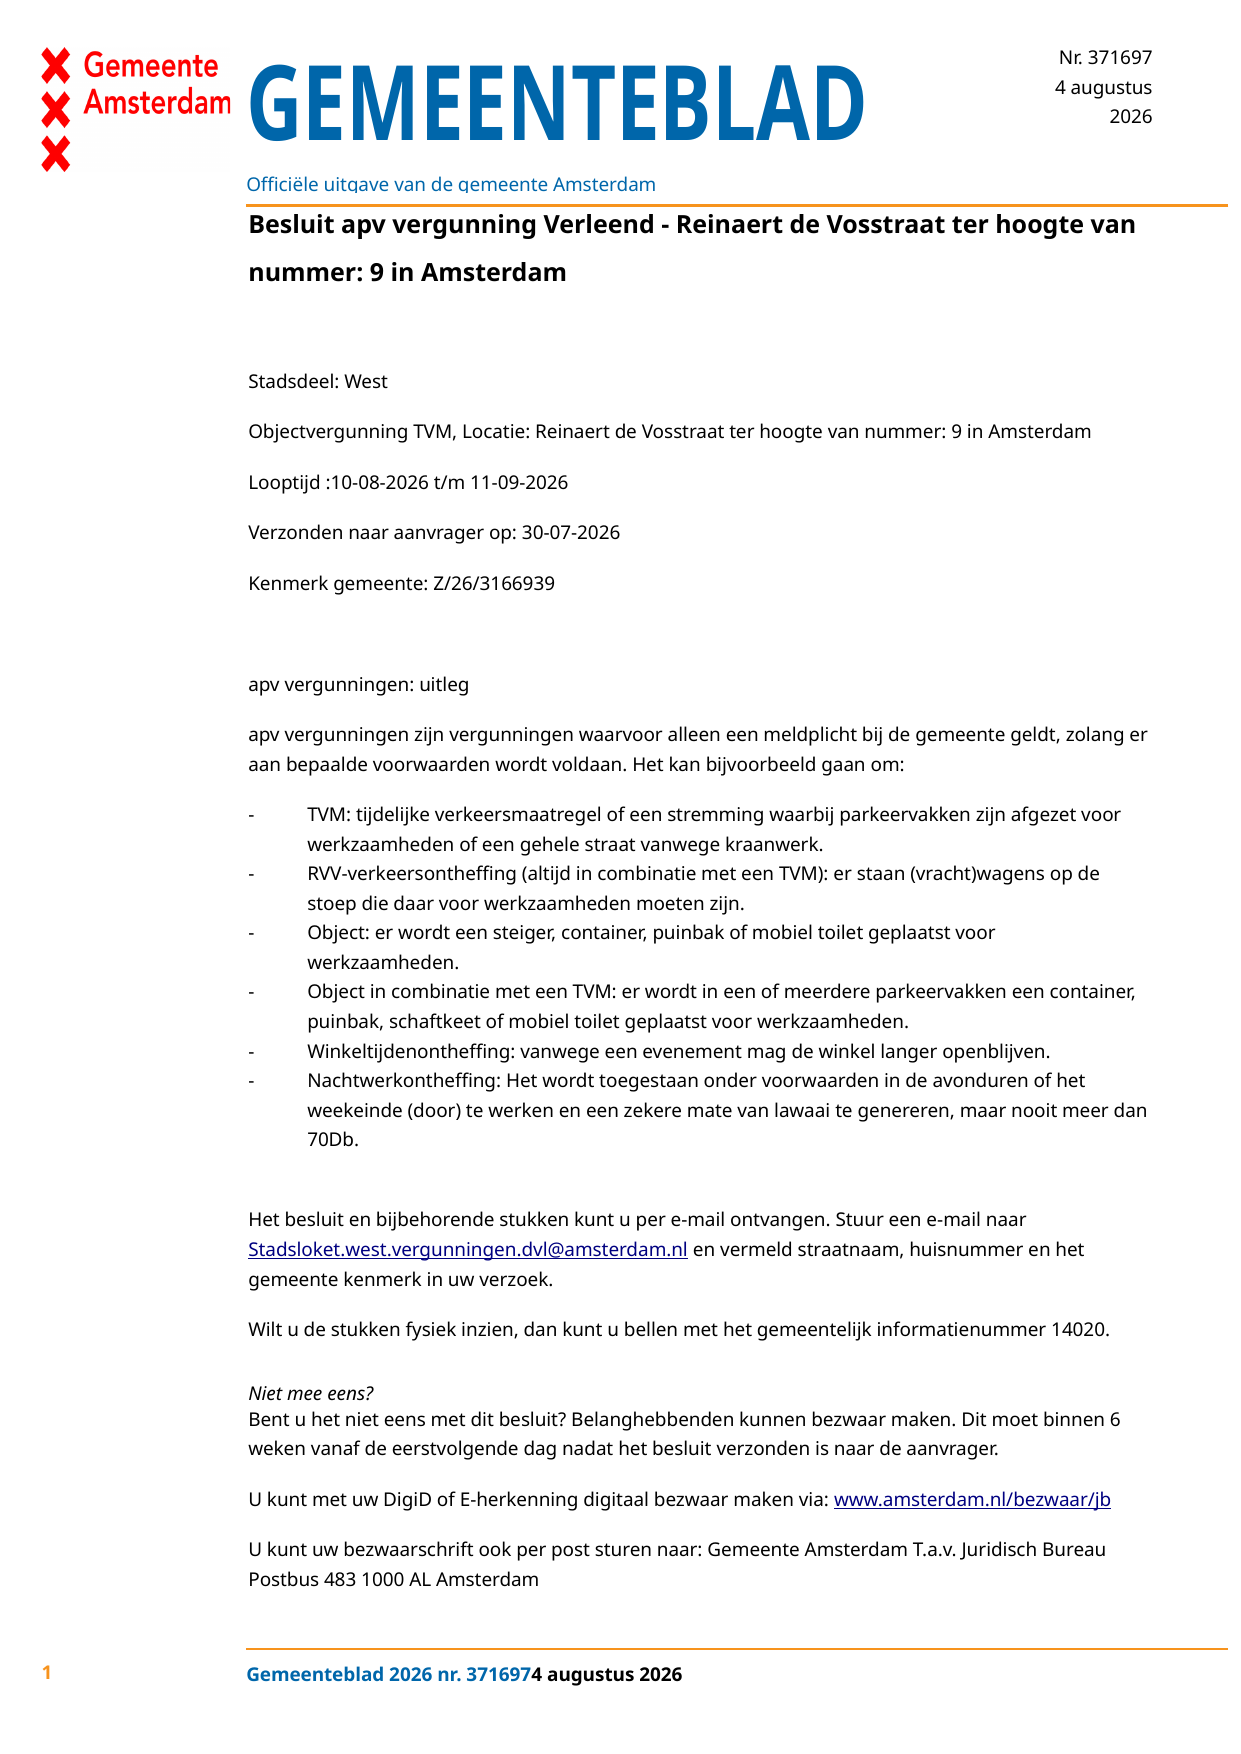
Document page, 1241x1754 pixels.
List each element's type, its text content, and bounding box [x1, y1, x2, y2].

text Objectvergunning TVM, Locatie: Reinaert de Vosstraat ter hoogte van nummer: 9 in Amsterdam [248, 419, 1152, 444]
text Kenmerk gemeente: Z/26/3166939 [248, 570, 1152, 596]
list TVM: tijdelijke verkeersmaatregel of een stremming waarbij parkeervakken zijn afgezet voor werkzaamheden of een gehele straat vanwege kraanwerk. [248, 801, 1152, 857]
text Besluit apv vergunning Verleend - Reinaert de Vosstraat ter hoogte van nummer: 9 in Amsterdam [248, 207, 1152, 288]
text Stadsdeel: West [248, 368, 1152, 394]
text Verzonden naar aanvrager op: 30-07-2026 [248, 519, 1152, 545]
text apv vergunningen zijn vergunningen waarvoor alleen een meldplicht bij de gemeente geldt, zolang er aan bepaalde voorwaarden wordt voldaan. Het kan bijvoorbeeld gaan om: [248, 721, 1152, 777]
list Object: er wordt een steiger, container, puinbak of mobiel toilet geplaatst voor werkzaamheden. [248, 919, 1152, 975]
list Winkeltijdenontheffing: vanwege een evenement mag de winkel langer openblijven. [248, 1038, 1152, 1064]
text Bent u het niet eens met dit besluit? Belanghebbenden kunnen bezwaar maken. Dit moet binnen 6 weken vanaf de eerstvolgende dag nadat het besluit verzonden is naar de aanvrager. [248, 1406, 1152, 1461]
text U kunt uw bezwaarschrift ook per post sturen naar: Gemeente Amsterdam T.a.v. Juridisch Bureau Postbus 483 1000 AL Amsterdam [248, 1536, 1152, 1592]
list Object in combinatie met een TVM: er wordt in een of meerdere parkeervakken een container, puinbak, schaftkeet of mobiel toilet geplaatst voor werkzaamheden. [248, 979, 1152, 1034]
picture [41, 47, 231, 172]
text Het besluit en bijbehorende stukken kunt u per e-mail ontvangen. Stuur een e-mail naar Stadsloket.west.vergunningen.dvl@amsterdam.nl en vermeld straatnaam, huisnummer en het gemeente kenmerk in uw verzoek. [248, 1207, 1152, 1292]
text Wilt u de stukken fysiek inzien, dan kunt u bellen met het gemeentelijk informatienummer 14020. [248, 1316, 1152, 1342]
text U kunt met uw DigiD of E-herkenning digitaal bezwaar maken via: www.amsterdam.nl/bezwaar/jb [248, 1486, 1152, 1512]
list Nachtwerkontheffing: Het wordt toegestaan onder voorwaarden in de avonduren of het weekeinde (door) te werken en een zekere mate van lawaai te genereren, maar nooit meer dan 70Db. [248, 1067, 1152, 1152]
list RVV-verkeersontheffing (altijd in combinatie met een TVM): er staan (vracht)wagens op de stoep die daar voor werkzaamheden moeten zijn. [248, 860, 1152, 916]
text apv vergunningen: uitleg [248, 671, 1152, 697]
text Niet mee eens? [248, 1380, 1152, 1406]
text Looptijd :10-08-2026 t/m 11-09-2026 [248, 469, 1152, 495]
